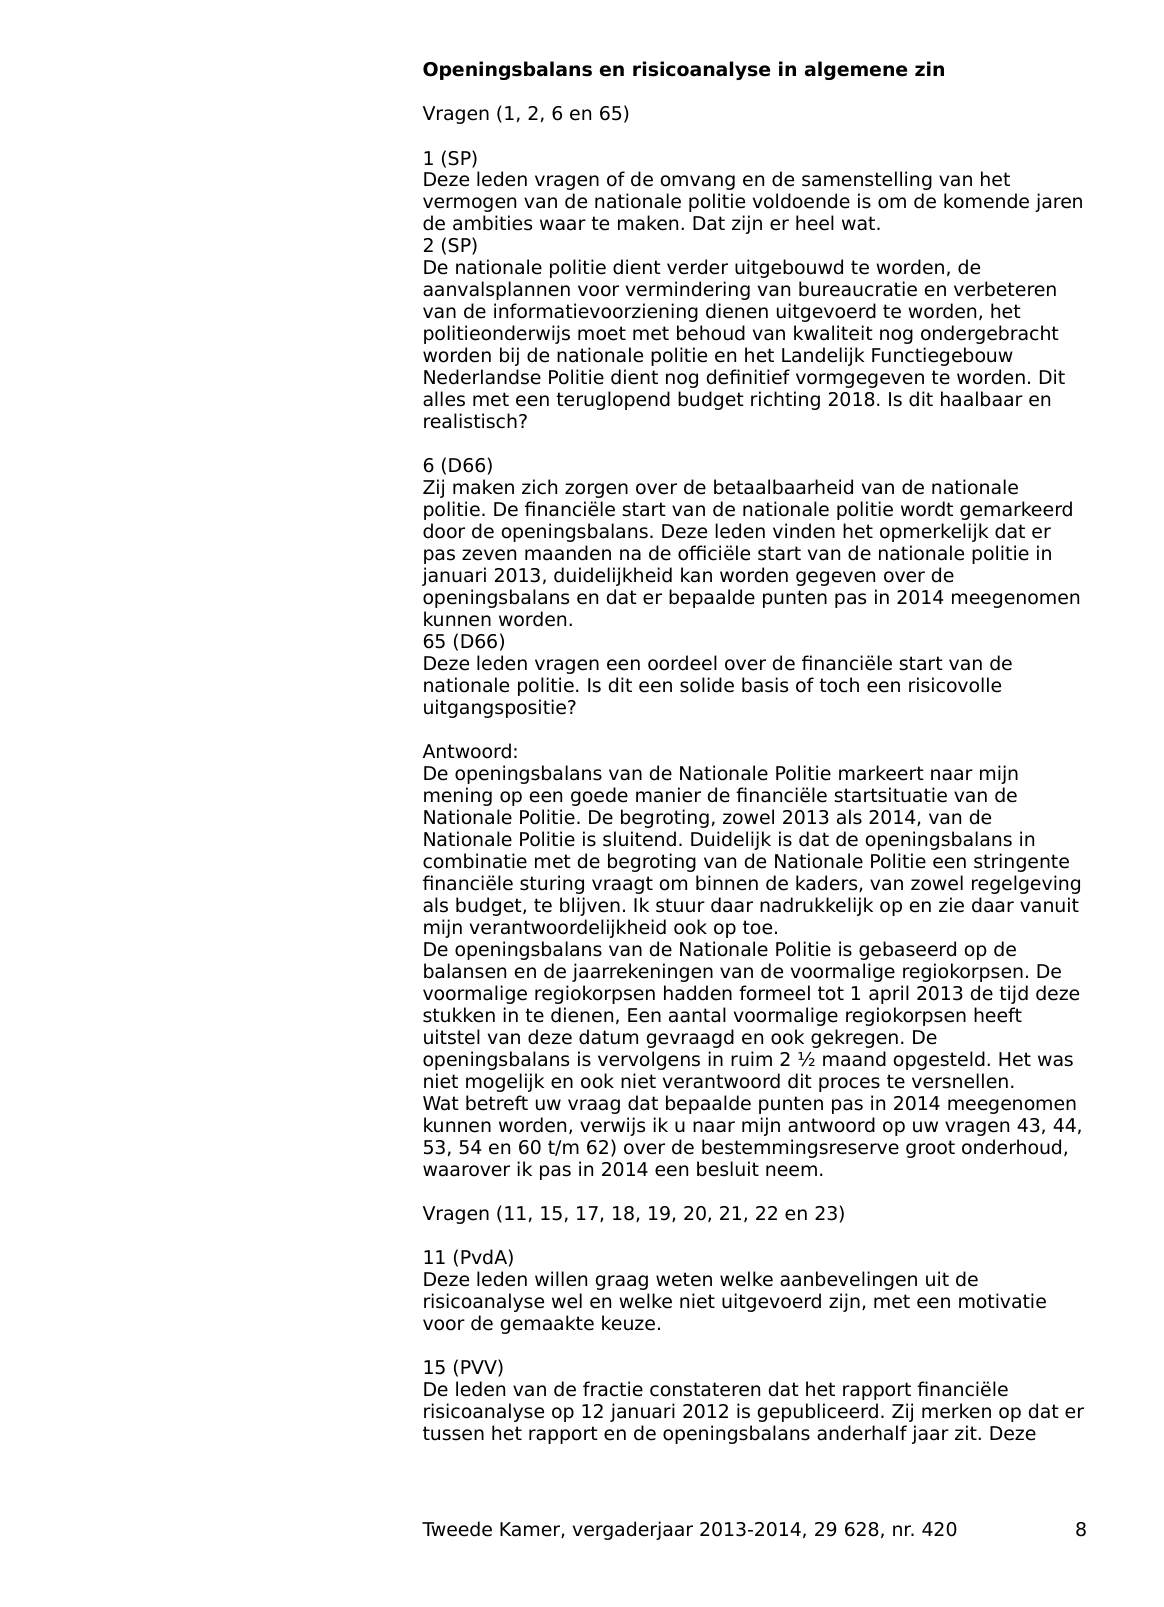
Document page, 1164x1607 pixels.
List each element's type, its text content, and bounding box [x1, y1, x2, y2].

text De leden van de fractie constateren dat het rapport financiële risicoanalyse op 12 januari 2012 is gepubliceerd. Zij merken op dat er tussen het rapport en de openingsbalans anderhalf jaar zit. Deze [422, 1379, 1087, 1445]
subtitle Openingsbalans en risicoanalyse in algemene zin [422, 59, 1087, 81]
text De openingsbalans van de Nationale Politie is gebaseerd op de balansen en de jaarrekeningen van de voormalige regiokorpsen. De voormalige regiokorpsen hadden formeel tot 1 april 2013 de tijd deze stukken in te dienen, Een aantal voormalige regiokorpsen heeft uitstel van deze datum gevraagd en ook gekregen. De openingsbalans is vervolgens in ruim 2 ½ maand opgesteld. Het was niet mogelijk en ook niet verantwoord dit proces te versnellen. [422, 939, 1087, 1093]
text Deze leden vragen een oordeel over de financiële start van de nationale politie. Is dit een solide basis of toch een risicovolle uitgangspositie? [422, 653, 1087, 719]
text De openingsbalans van de Nationale Politie markeert naar mijn mening op een goede manier de financiële startsituatie van de Nationale Politie. De begroting, zowel 2013 als 2014, van de Nationale Politie is sluitend. Duidelijk is dat de openingsbalans in combinatie met de begroting van de Nationale Politie een stringente financiële sturing vraagt om binnen de kaders, van zowel regelgeving als budget, te blijven. Ik stuur daar nadrukkelijk op en zie daar vanuit mijn verantwoordelijkheid ook op toe. [422, 763, 1087, 939]
text Deze leden willen graag weten welke aanbevelingen uit de risicoanalyse wel en welke niet uitgevoerd zijn, met een motivatie voor de gemaakte keuze. [422, 1269, 1087, 1335]
text Zij maken zich zorgen over de betaalbaarheid van de nationale politie. De financiële start van de nationale politie wordt gemarkeerd door de openingsbalans. Deze leden vinden het opmerkelijk dat er pas zeven maanden na de officiële start van de nationale politie in januari 2013, duidelijkheid kan worden gegeven over de openingsbalans en dat er bepaalde punten pas in 2014 meegenomen kunnen worden. [422, 477, 1087, 631]
subtitle Vragen (1, 2, 6 en 65) [422, 103, 1087, 125]
text De nationale politie dient verder uitgebouwd te worden, de aanvalsplannen voor vermindering van bureaucratie en verbeteren van de informatievoorziening dienen uitgevoerd te worden, het politieonderwijs moet met behoud van kwaliteit nog ondergebracht worden bij de nationale politie en het Landelijk Functiegebouw Nederlandse Politie dient nog definitief vormgegeven te worden. Dit alles met een teruglopend budget richting 2018. Is dit haalbaar en realistisch? [422, 257, 1087, 433]
text Antwoord: [422, 741, 1087, 763]
text 15 (PVV) [422, 1357, 1087, 1379]
text 1 (SP) [422, 147, 1087, 169]
subtitle Vragen (11, 15, 17, 18, 19, 20, 21, 22 en 23) [422, 1203, 1087, 1225]
text 2 (SP) [422, 235, 1087, 257]
text Deze leden vragen of de omvang en de samenstelling van het vermogen van de nationale politie voldoende is om de komende jaren de ambities waar te maken. Dat zijn er heel wat. [422, 169, 1087, 235]
text 11 (PvdA) [422, 1247, 1087, 1269]
text Wat betreft uw vraag dat bepaalde punten pas in 2014 meegenomen kunnen worden, verwijs ik u naar mijn antwoord op uw vragen 43, 44, 53, 54 en 60 t/m 62) over de bestemmingsreserve groot onderhoud, waarover ik pas in 2014 een besluit neem. [422, 1093, 1087, 1181]
text 6 (D66) [422, 455, 1087, 477]
text 65 (D66) [422, 631, 1087, 653]
